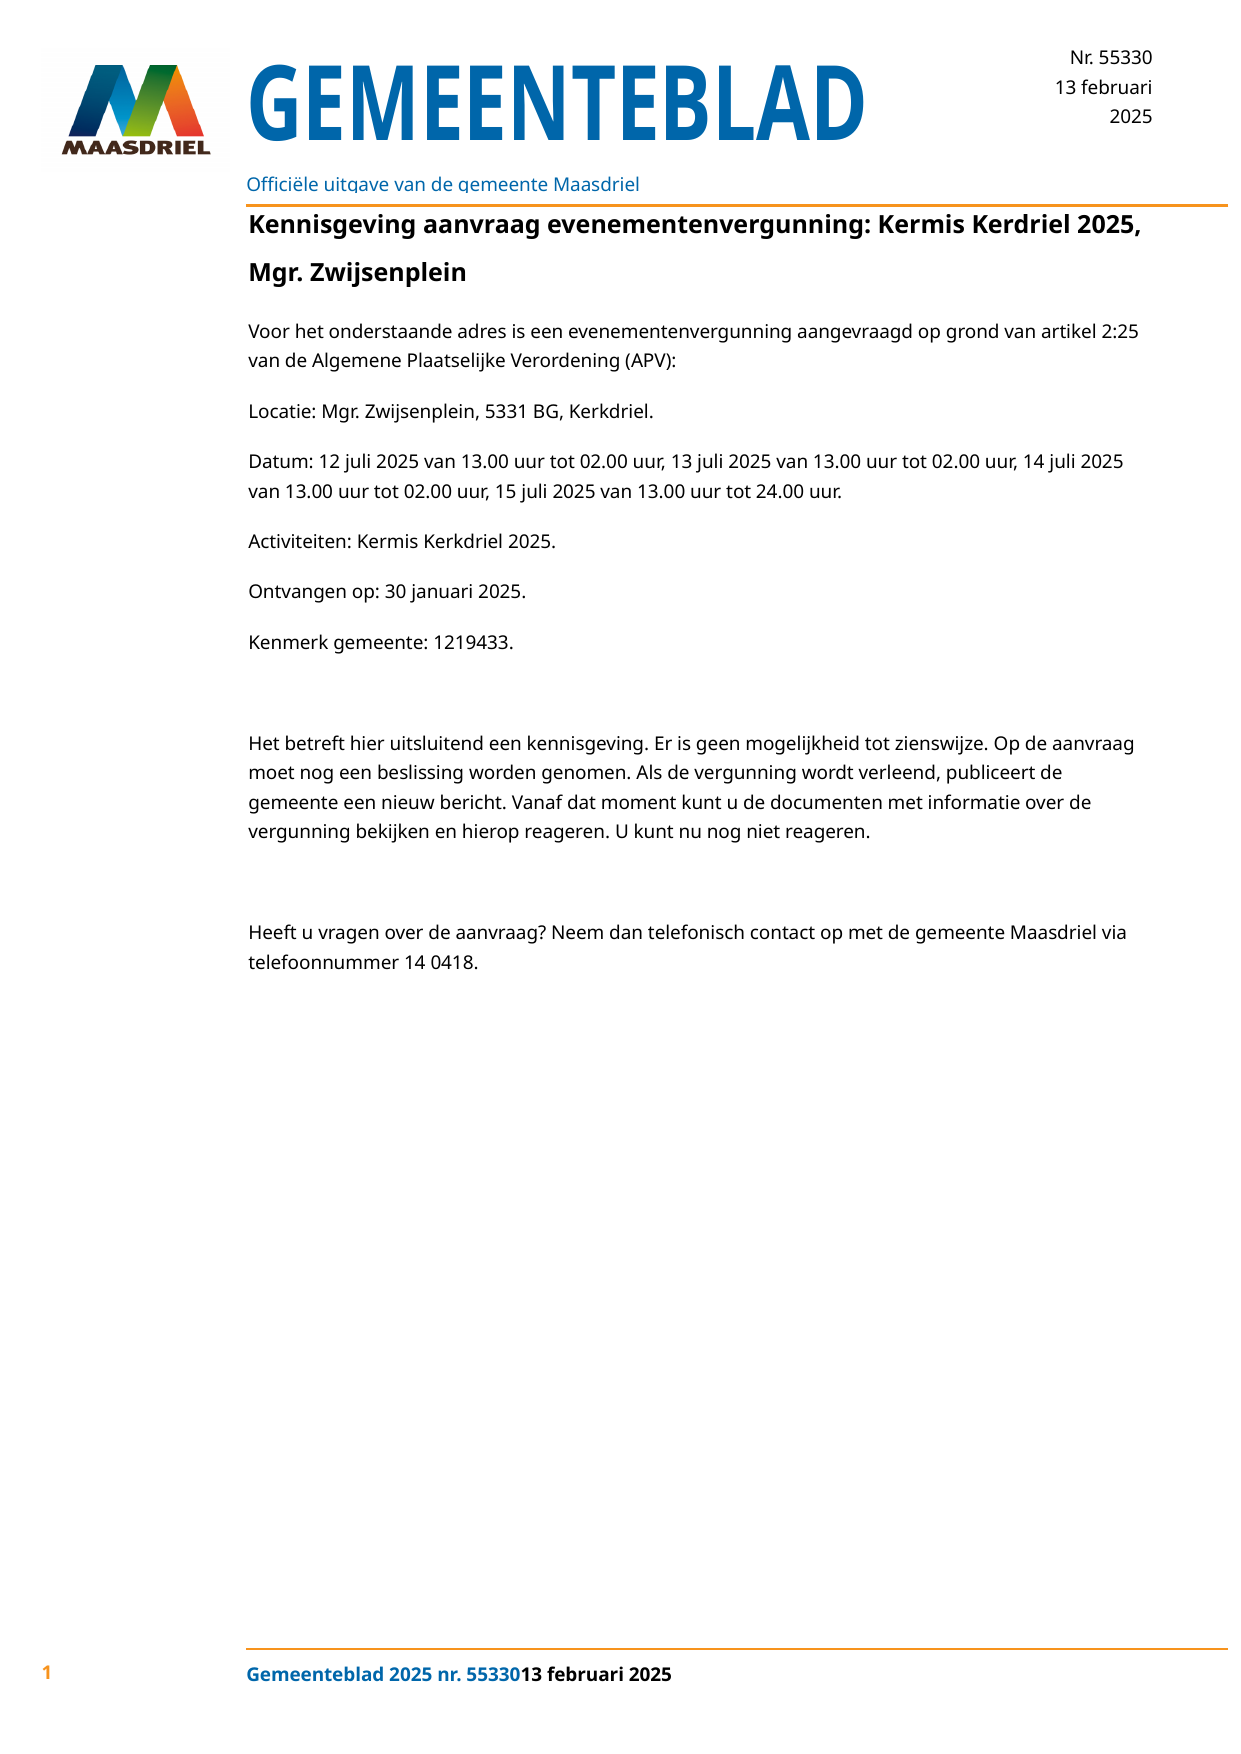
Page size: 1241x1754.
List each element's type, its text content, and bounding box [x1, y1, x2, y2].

text Ontvangen op: 30 januari 2025. [248, 579, 1152, 604]
text Voor het onderstaande adres is een evenementenvergunning aangevraagd op grond van artikel 2:25 van de Algemene Plaatselijke Verordening (APV): [248, 318, 1152, 373]
text Kenmerk gemeente: 1219433. [248, 629, 1152, 655]
text Datum: 12 juli 2025 van 13.00 uur tot 02.00 uur, 13 juli 2025 van 13.00 uur tot 02.00 uur, 14 juli 2025 van 13.00 uur tot 02.00 uur, 15 juli 2025 van 13.00 uur tot 24.00 uur. [248, 448, 1152, 504]
text Het betreft hier uitsluitend een kennisgeving. Er is geen mogelijkheid tot zienswijze. Op de aanvraag moet nog een beslissing worden genomen. Als de vergunning wordt verleend, publiceert de gemeente een nieuw bericht. Vanaf dat moment kunt u de documenten met informatie over de vergunning bekijken en hierop reageren. U kunt nu nog niet reageren. [248, 730, 1152, 844]
text Heeft u vragen over de aanvraag? Neem dan telefonisch contact op met de gemeente Maasdriel via telefoonnummer 14 0418. [248, 919, 1152, 975]
text Activiteiten: Kermis Kerkdriel 2025. [248, 528, 1152, 554]
text Locatie: Mgr. Zwijsenplein, 5331 BG, Kerkdriel. [248, 398, 1152, 424]
text Kennisgeving aanvraag evenementenvergunning: Kermis Kerdriel 2025, Mgr. Zwijsenplein [248, 207, 1152, 288]
picture [41, 47, 231, 172]
